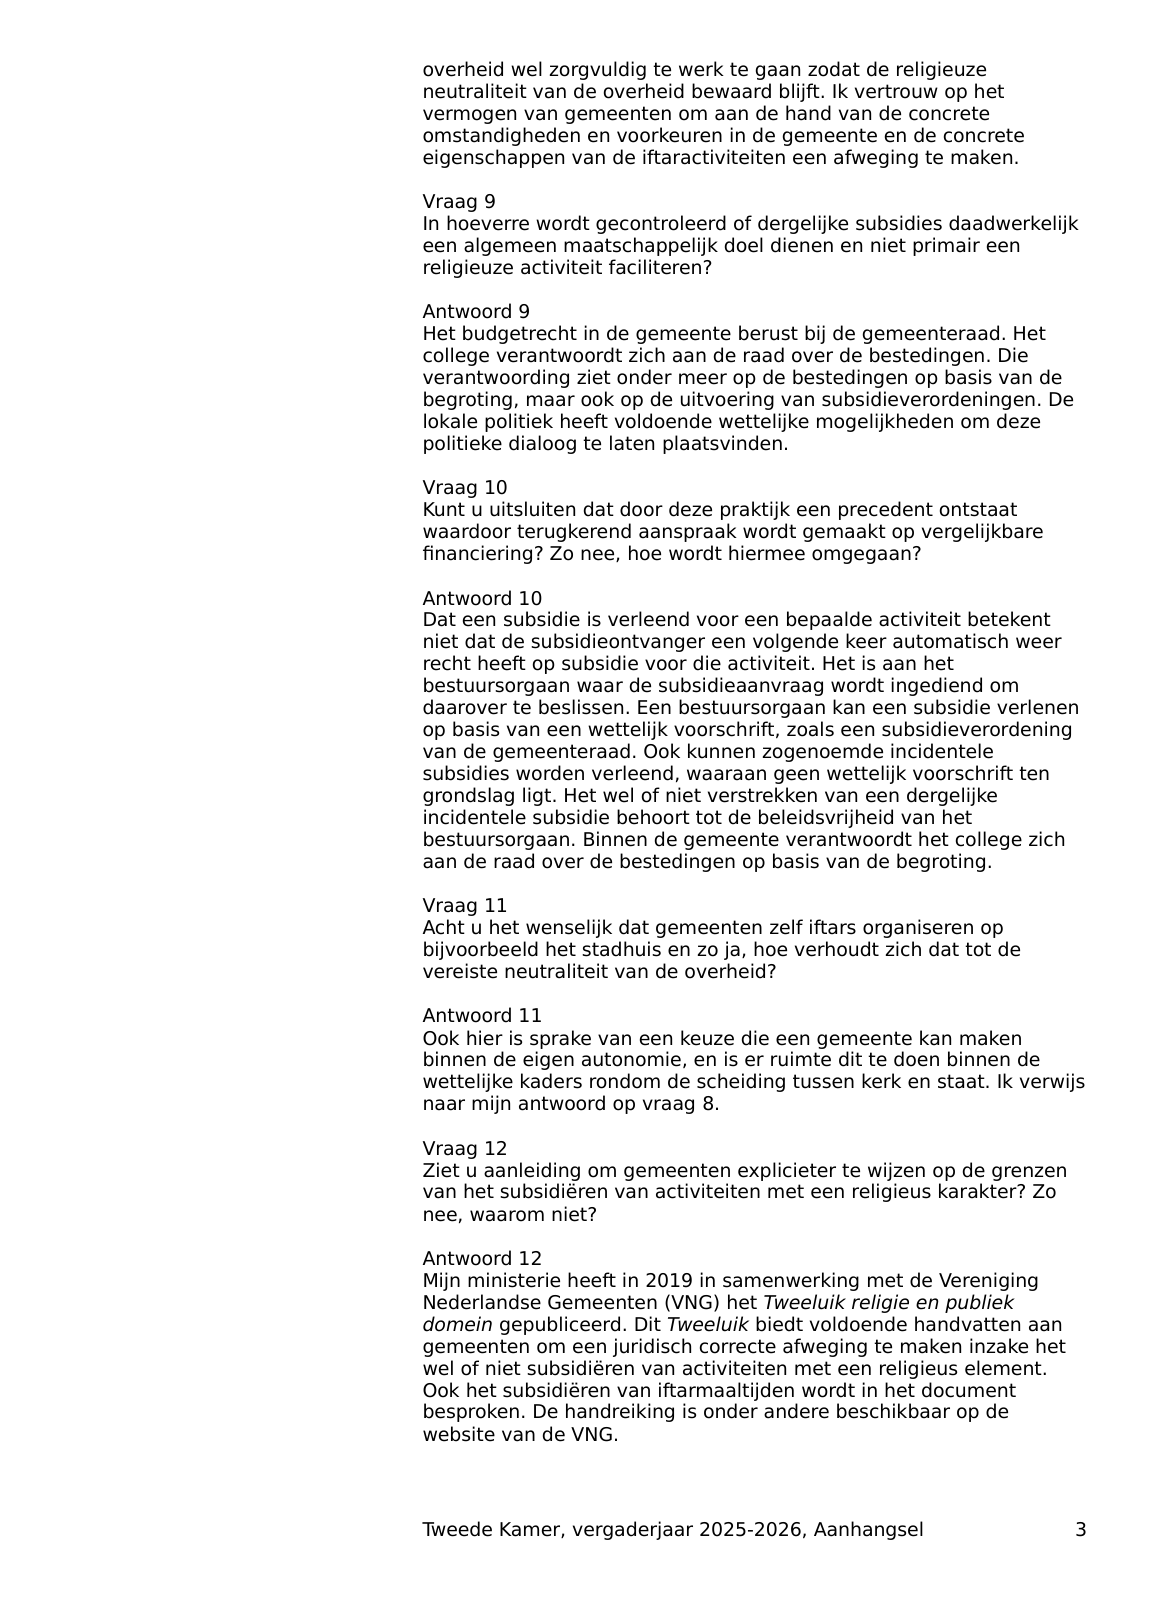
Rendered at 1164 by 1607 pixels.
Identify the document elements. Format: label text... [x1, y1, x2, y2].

text Het budgetrecht in de gemeente berust bij de gemeenteraad. Het college verantwoordt zich aan de raad over de bestedingen. Die verantwoording ziet onder meer op de bestedingen op basis van de begroting, maar ook op de uitvoering van subsidieverordeningen. De lokale politiek heeft voldoende wettelijke mogelijkheden om deze politieke dialoog te laten plaatsvinden. [422, 323, 1087, 455]
text Antwoord 10 [422, 587, 1087, 609]
text Vraag 12 [422, 1137, 1087, 1159]
text Kunt u uitsluiten dat door deze praktijk een precedent ontstaat waardoor terugkerend aanspraak wordt gemaakt op vergelijkbare financiering? Zo nee, hoe wordt hiermee omgegaan? [422, 499, 1087, 565]
text In hoeverre wordt gecontroleerd of dergelijke subsidies daadwerkelijk een algemeen maatschappelijk doel dienen en niet primair een religieuze activiteit faciliteren? [422, 213, 1087, 279]
text overheid wel zorgvuldig te werk te gaan zodat de religieuze neutraliteit van de overheid bewaard blijft. Ik vertrouw op het vermogen van gemeenten om aan de hand van de concrete omstandigheden en voorkeuren in de gemeente en de concrete eigenschappen van de iftaractiviteiten een afweging te maken. [422, 59, 1087, 169]
text Ziet u aanleiding om gemeenten explicieter te wijzen op de grenzen van het subsidiëren van activiteiten met een religieus karakter? Zo nee, waarom niet? [422, 1159, 1087, 1225]
text Vraag 9 [422, 191, 1087, 213]
text Antwoord 12 [422, 1248, 1087, 1269]
text Antwoord 9 [422, 301, 1087, 323]
text Vraag 11 [422, 895, 1087, 917]
text Mijn ministerie heeft in 2019 in samenwerking met de Vereniging Nederlandse Gemeenten (VNG) het Tweeluik religie en publiek domein gepubliceerd. Dit Tweeluik biedt voldoende handvatten aan gemeenten om een juridisch correcte afweging te maken inzake het wel of niet subsidiëren van activiteiten met een religieus element. Ook het subsidiëren van iftarmaaltijden wordt in het document besproken. De handreiking is onder andere beschikbaar op de website van de VNG. [422, 1269, 1087, 1445]
text Dat een subsidie is verleend voor een bepaalde activiteit betekent niet dat de subsidieontvanger een volgende keer automatisch weer recht heeft op subsidie voor die activiteit. Het is aan het bestuursorgaan waar de subsidieaanvraag wordt ingediend om daarover te beslissen. Een bestuursorgaan kan een subsidie verlenen op basis van een wettelijk voorschrift, zoals een subsidieverordening van de gemeenteraad. Ook kunnen zogenoemde incidentele subsidies worden verleend, waaraan geen wettelijk voorschrift ten grondslag ligt. Het wel of niet verstrekken van een dergelijke incidentele subsidie behoort tot de beleidsvrijheid van het bestuursorgaan. Binnen de gemeente verantwoordt het college zich aan de raad over de bestedingen op basis van de begroting. [422, 609, 1087, 873]
text Acht u het wenselijk dat gemeenten zelf iftars organiseren op bijvoorbeeld het stadhuis en zo ja, hoe verhoudt zich dat tot de vereiste neutraliteit van de overheid? [422, 917, 1087, 983]
text Vraag 10 [422, 477, 1087, 499]
text Ook hier is sprake van een keuze die een gemeente kan maken binnen de eigen autonomie, en is er ruimte dit te doen binnen de wettelijke kaders rondom de scheiding tussen kerk en staat. Ik verwijs naar mijn antwoord op vraag 8. [422, 1027, 1087, 1115]
text Antwoord 11 [422, 1005, 1087, 1027]
